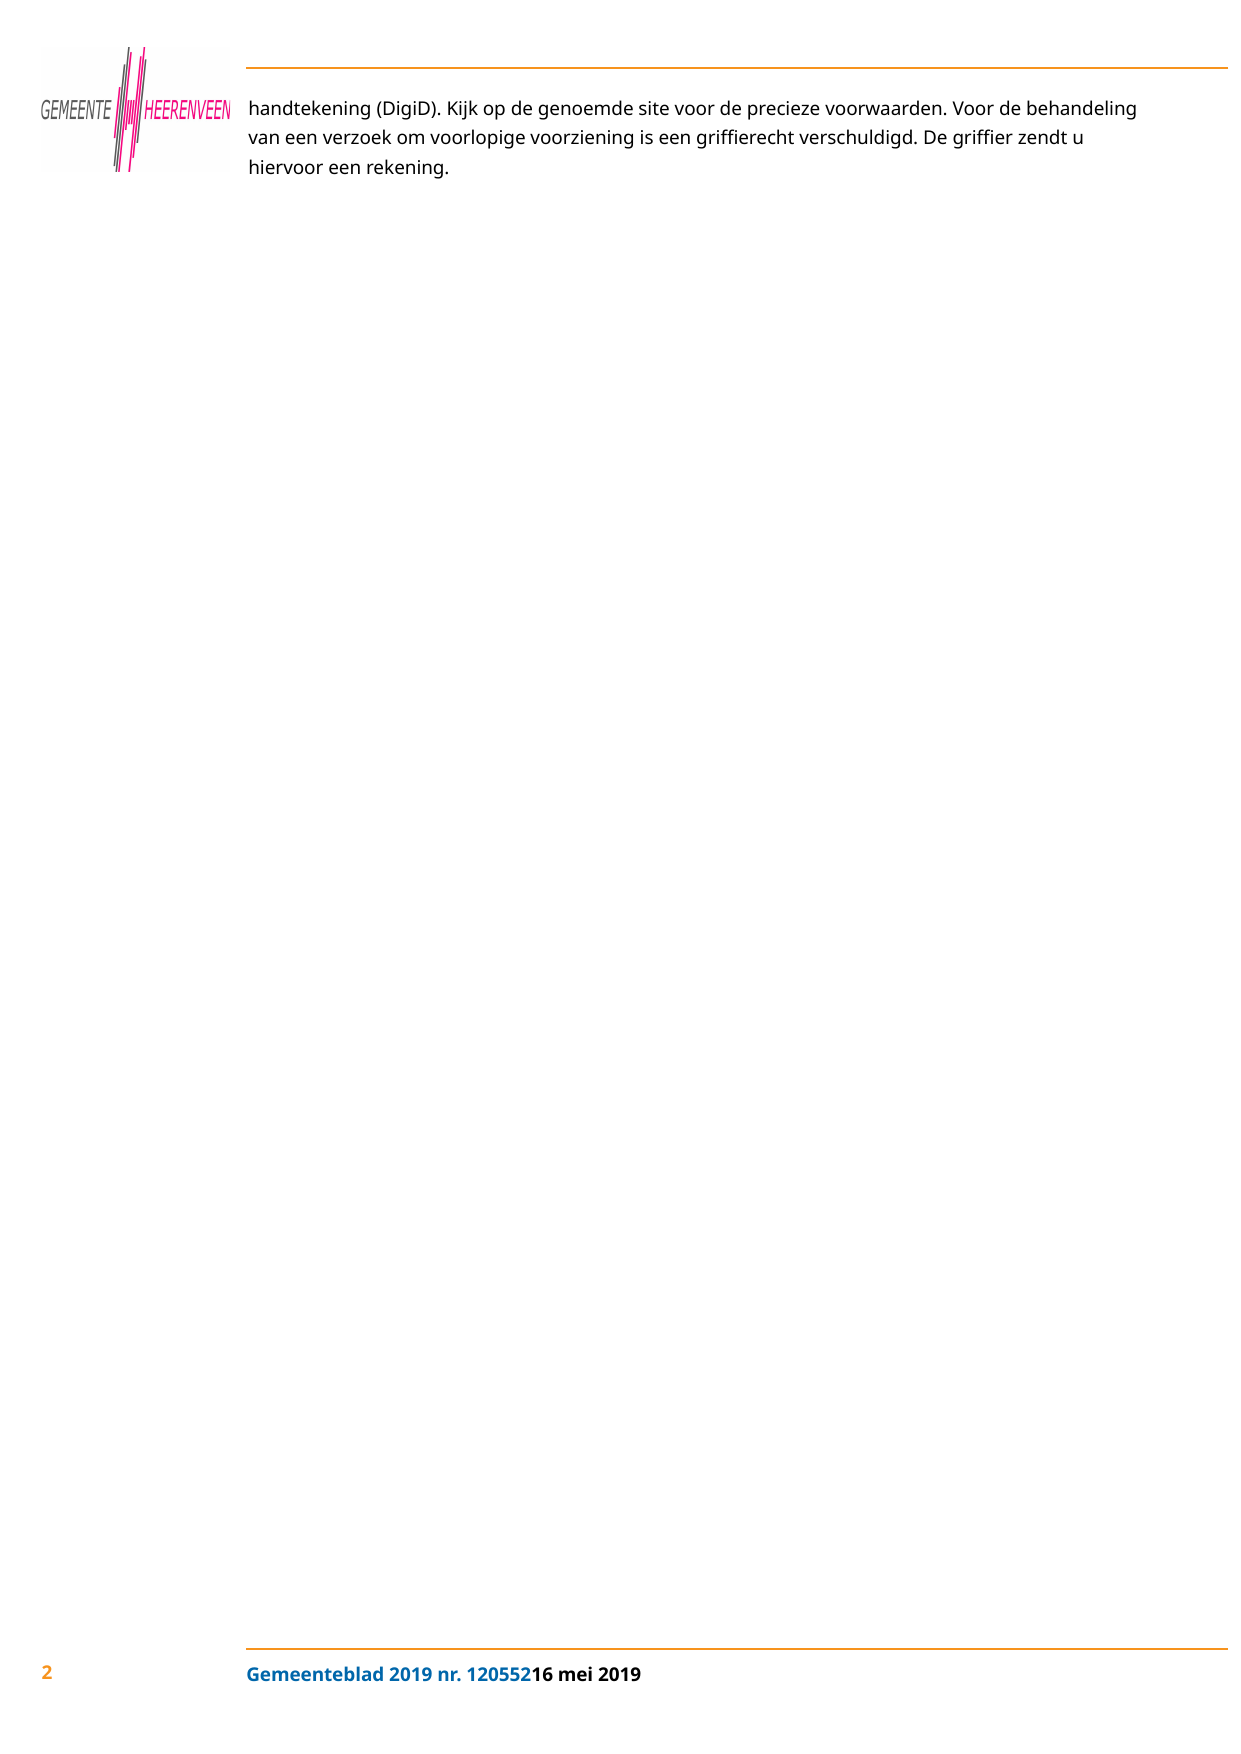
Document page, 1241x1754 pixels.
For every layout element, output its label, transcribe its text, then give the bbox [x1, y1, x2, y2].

picture [41, 47, 231, 172]
text handtekening (DigiD). Kijk op de genoemde site voor de precieze voorwaarden. Voor de behandeling van een verzoek om voorlopige voorziening is een griffierecht verschuldigd. De griffier zendt u hiervoor een rekening. [248, 95, 1152, 180]
